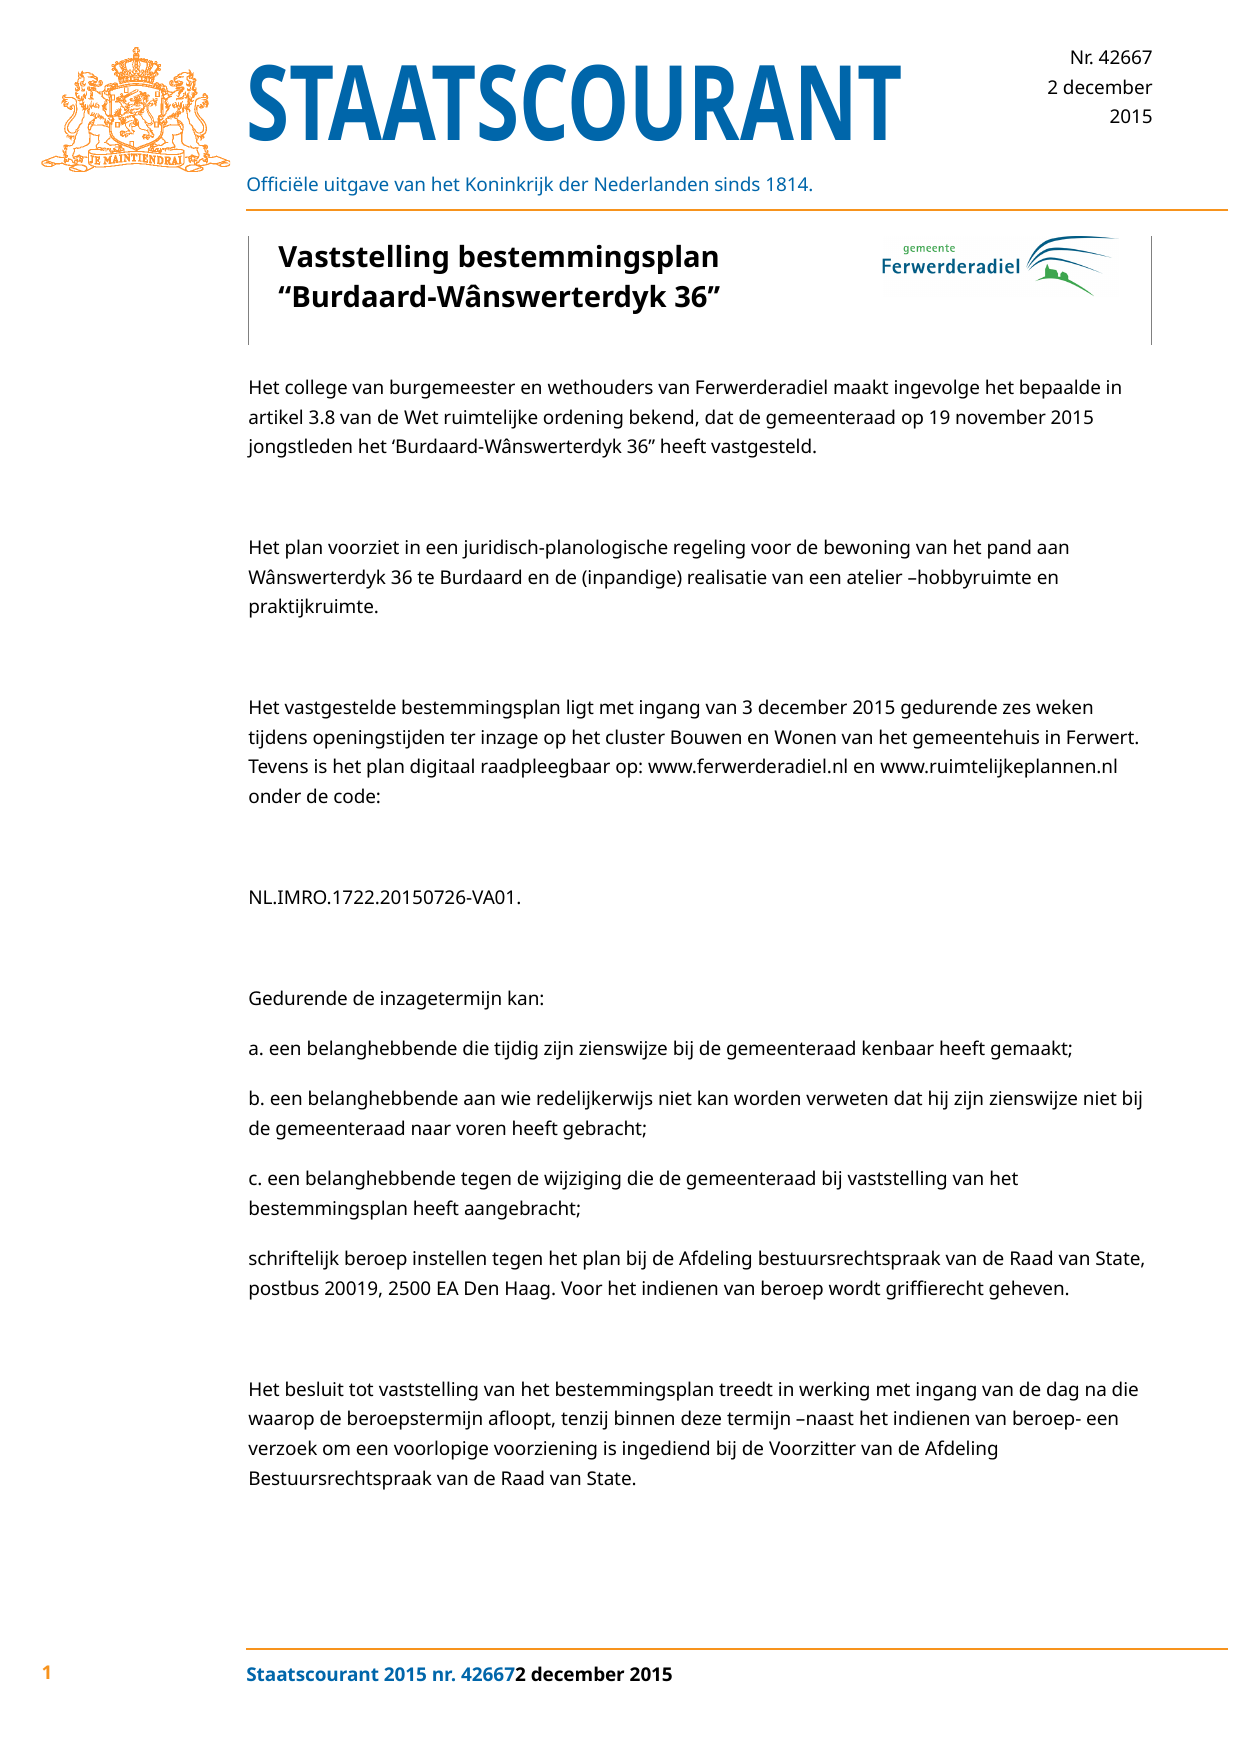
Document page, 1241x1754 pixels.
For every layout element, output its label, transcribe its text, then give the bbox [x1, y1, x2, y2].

text Het college van burgemeester en wethouders van Ferwerderadiel maakt ingevolge het bepaalde in artikel 3.8 van de Wet ruimtelijke ordening bekend, dat de gemeenteraad op 19 november 2015 jongstleden het ‘Burdaard-Wânswerterdyk 36” heeft vastgesteld. [248, 374, 1152, 459]
text Het plan voorziet in een juridisch-planologische regeling voor de bewoning van het pand aan Wânswerterdyk 36 te Burdaard en de (inpandige) realisatie van een atelier –hobbyruimte en praktijkruimte. [248, 534, 1152, 619]
text schriftelijk beroep instellen tegen het plan bij de Afdeling bestuursrechtspraak van de Raad van State, postbus 20019, 2500 EA Den Haag. Voor het indienen van beroep wordt griffierecht geheven. [248, 1246, 1152, 1301]
text Het vastgestelde bestemmingsplan ligt met ingang van 3 december 2015 gedurende zes weken tijdens openingstijden ter inzage op het cluster Bouwen en Wonen van het gemeentehuis in Ferwert. Tevens is het plan digitaal raadpleegbaar op: www.ferwerderadiel.nl en www.ruimtelijkeplannen.nl onder de code: [248, 694, 1152, 809]
text c. een belanghebbende tegen de wijziging die de gemeenteraad bij vaststelling van het bestemmingsplan heeft aangebracht; [248, 1166, 1152, 1221]
picture [41, 47, 231, 172]
table_header [850, 236, 1151, 345]
text a. een belanghebbende die tijdig zijn zienswijze bij de gemeenteraad kenbaar heeft gemaakt; [248, 1035, 1152, 1061]
text Gedurende de inzagetermijn kan: [248, 985, 1152, 1010]
table_header Vaststelling bestemmingsplan “Burdaard-Wânswerterdyk 36’’ [249, 236, 850, 345]
text b. een belanghebbende aan wie redelijkerwijs niet kan worden verweten dat hij zijn zienswijze niet bij de gemeenteraad naar voren heeft gebracht; [248, 1086, 1152, 1141]
text Het besluit tot vaststelling van het bestemmingsplan treedt in werking met ingang van de dag na die waarop de beroepstermijn afloopt, tenzij binnen deze termijn –naast het indienen van beroep- een verzoek om een voorlopige voorziening is ingediend bij de Voorzitter van de Afdeling Bestuursrechtspraak van de Raad van State. [248, 1376, 1152, 1490]
text NL.IMRO.1722.20150726-VA01. [248, 884, 1152, 909]
picture [882, 236, 1119, 297]
